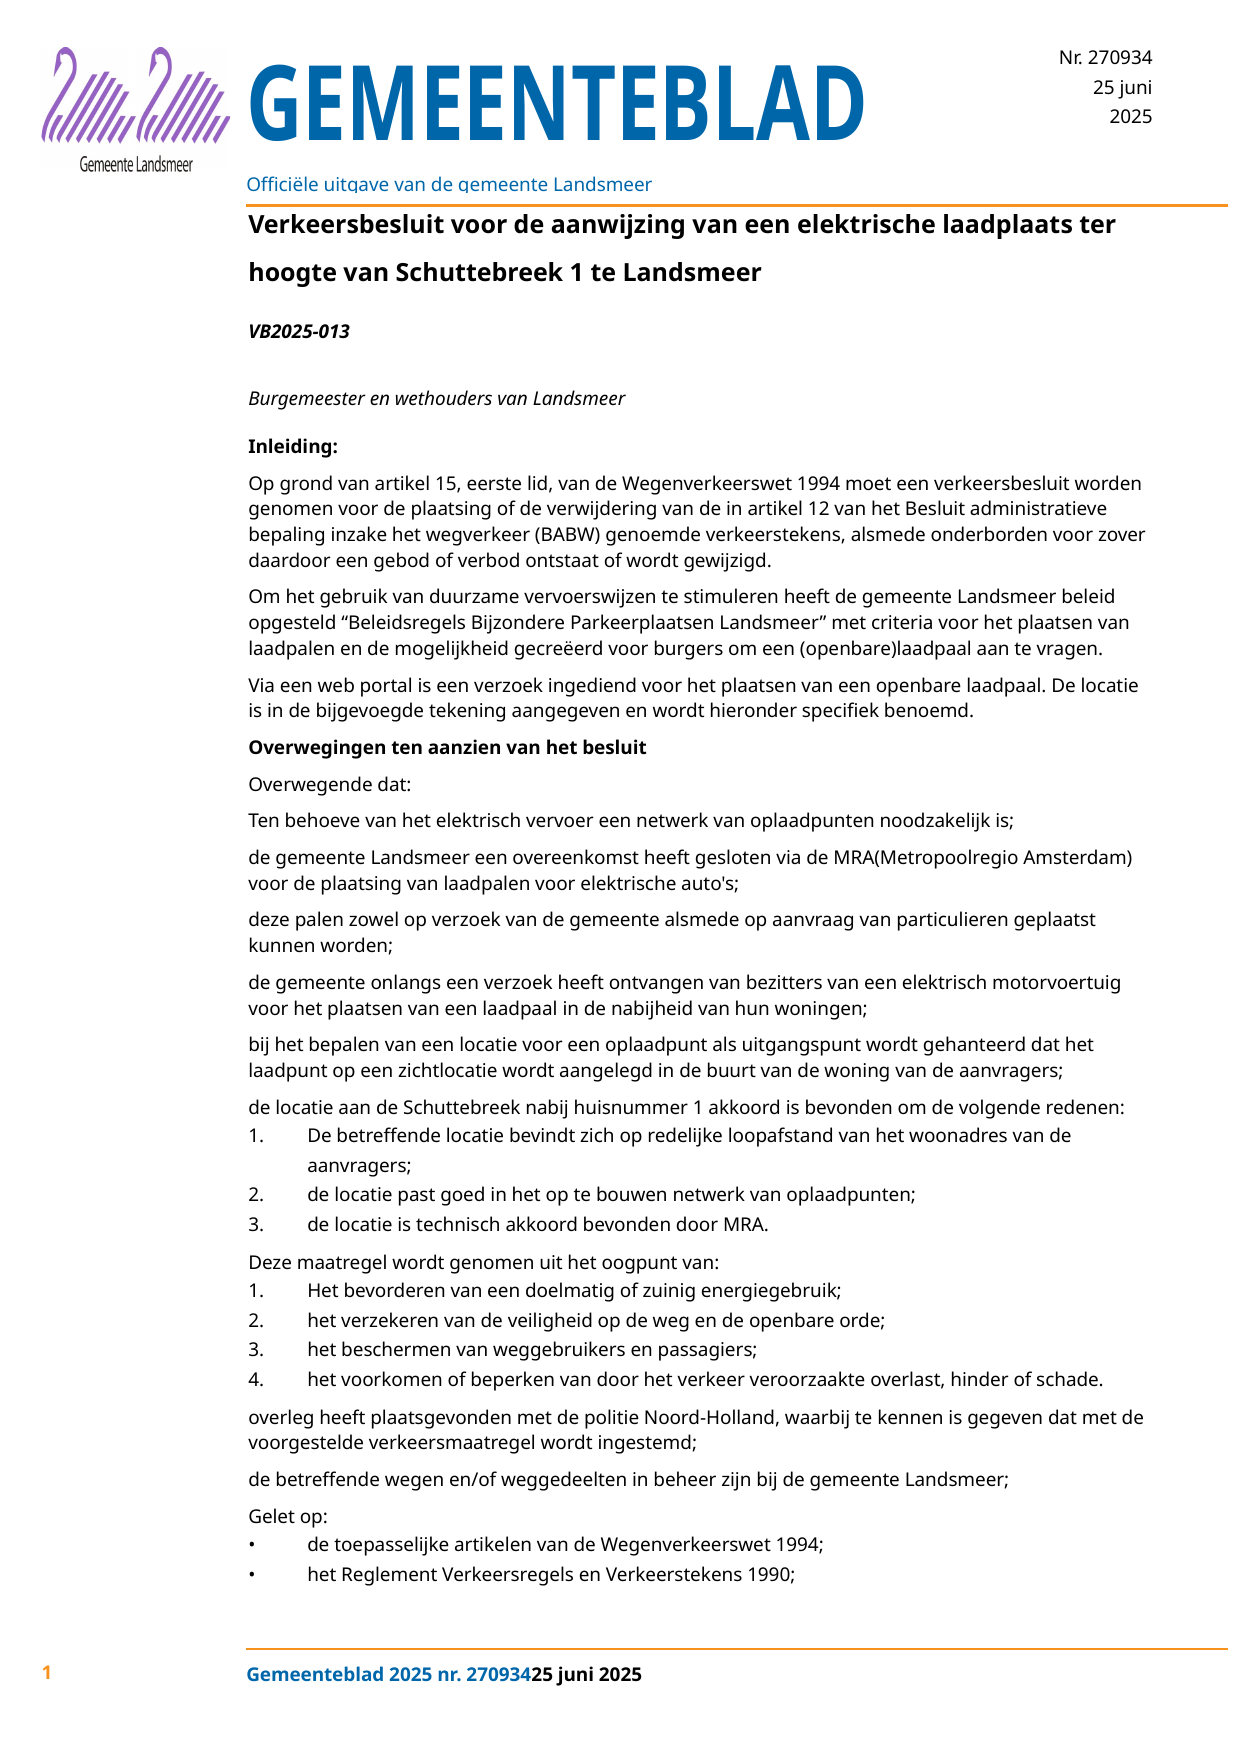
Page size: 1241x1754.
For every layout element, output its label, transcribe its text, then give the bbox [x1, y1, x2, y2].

text Overwegingen ten aanzien van het besluit [248, 734, 1152, 760]
list de locatie past goed in het op te bouwen netwerk van oplaadpunten; [248, 1181, 1152, 1207]
text Ten behoeve van het elektrisch vervoer een netwerk van oplaadpunten noodzakelijk is; [248, 808, 1152, 833]
text Om het gebruik van duurzame vervoerswijzen te stimuleren heeft de gemeente Landsmeer beleid opgesteld “Beleidsregels Bijzondere Parkeerplaatsen Landsmeer” met criteria voor het plaatsen van laadpalen en de mogelijkheid gecreëerd voor burgers om een (openbare)laadpaal aan te vragen. [248, 584, 1152, 661]
list De betreffende locatie bevindt zich op redelijke loopafstand van het woonadres van de aanvragers; [248, 1122, 1152, 1177]
text de gemeente onlangs een verzoek heeft ontvangen van bezitters van een elektrisch motorvoertuig voor het plaatsen van een laadpaal in de nabijheid van hun woningen; [248, 969, 1152, 1021]
text de locatie aan de Schuttebreek nabij huisnummer 1 akkoord is bevonden om de volgende redenen: [248, 1094, 1152, 1119]
text Burgemeester en wethouders van Landsmeer [248, 386, 1152, 411]
picture [41, 47, 231, 172]
list het verzekeren van de veiligheid op de weg en de openbare orde; [248, 1307, 1152, 1332]
list de locatie is technisch akkoord bevonden door MRA. [248, 1211, 1152, 1237]
text bij het bepalen van een locatie voor een oplaadpunt als uitgangspunt wordt gehanteerd dat het laadpunt op een zichtlocatie wordt aangelegd in de buurt van de woning van de aanvragers; [248, 1031, 1152, 1083]
text Verkeersbesluit voor de aanwijzing van een elektrische laadplaats ter hoogte van Schuttebreek 1 te Landsmeer [248, 207, 1152, 288]
text Via een web portal is een verzoek ingediend voor het plaatsen van een openbare laadpaal. De locatie is in de bijgevoegde tekening aangegeven en wordt hieronder specifiek benoemd. [248, 672, 1152, 723]
text de betreffende wegen en/of weggedeelten in beheer zijn bij de gemeente Landsmeer; [248, 1466, 1152, 1492]
text Gelet op: [248, 1503, 1152, 1529]
text Overwegende dat: [248, 771, 1152, 797]
text overleg heeft plaatsgevonden met de politie Noord-Holland, waarbij te kennen is gegeven dat met de voorgestelde verkeersmaatregel wordt ingestemd; [248, 1404, 1152, 1455]
text Op grond van artikel 15, eerste lid, van de Wegenverkeerswet 1994 moet een verkeersbesluit worden genomen voor de plaatsing of de verwijdering van de in artikel 12 van het Besluit administratieve bepaling inzake het wegverkeer (BABW) genoemde verkeerstekens, alsmede onderborden voor zover daardoor een gebod of verbod ontstaat of wordt gewijzigd. [248, 470, 1152, 573]
list het Reglement Verkeersregels en Verkeerstekens 1990; [248, 1561, 1152, 1587]
text de gemeente Landsmeer een overeenkomst heeft gesloten via de MRA(Metropoolregio Amsterdam) voor de plaatsing van laadpalen voor elektrische auto's; [248, 844, 1152, 896]
list Het bevorderen van een doelmatig of zuinig energiegebruik; [248, 1277, 1152, 1303]
text deze palen zowel op verzoek van de gemeente alsmede op aanvraag van particulieren geplaatst kunnen worden; [248, 907, 1152, 958]
text Deze maatregel wordt genomen uit het oogpunt van: [248, 1249, 1152, 1274]
text Inleiding: [248, 433, 1152, 459]
text VB2025-013 [248, 318, 1152, 344]
list de toepasselijke artikelen van de Wegenverkeerswet 1994; [248, 1531, 1152, 1557]
list het voorkomen of beperken van door het verkeer veroorzaakte overlast, hinder of schade. [248, 1366, 1152, 1392]
list het beschermen van weggebruikers en passagiers; [248, 1336, 1152, 1362]
